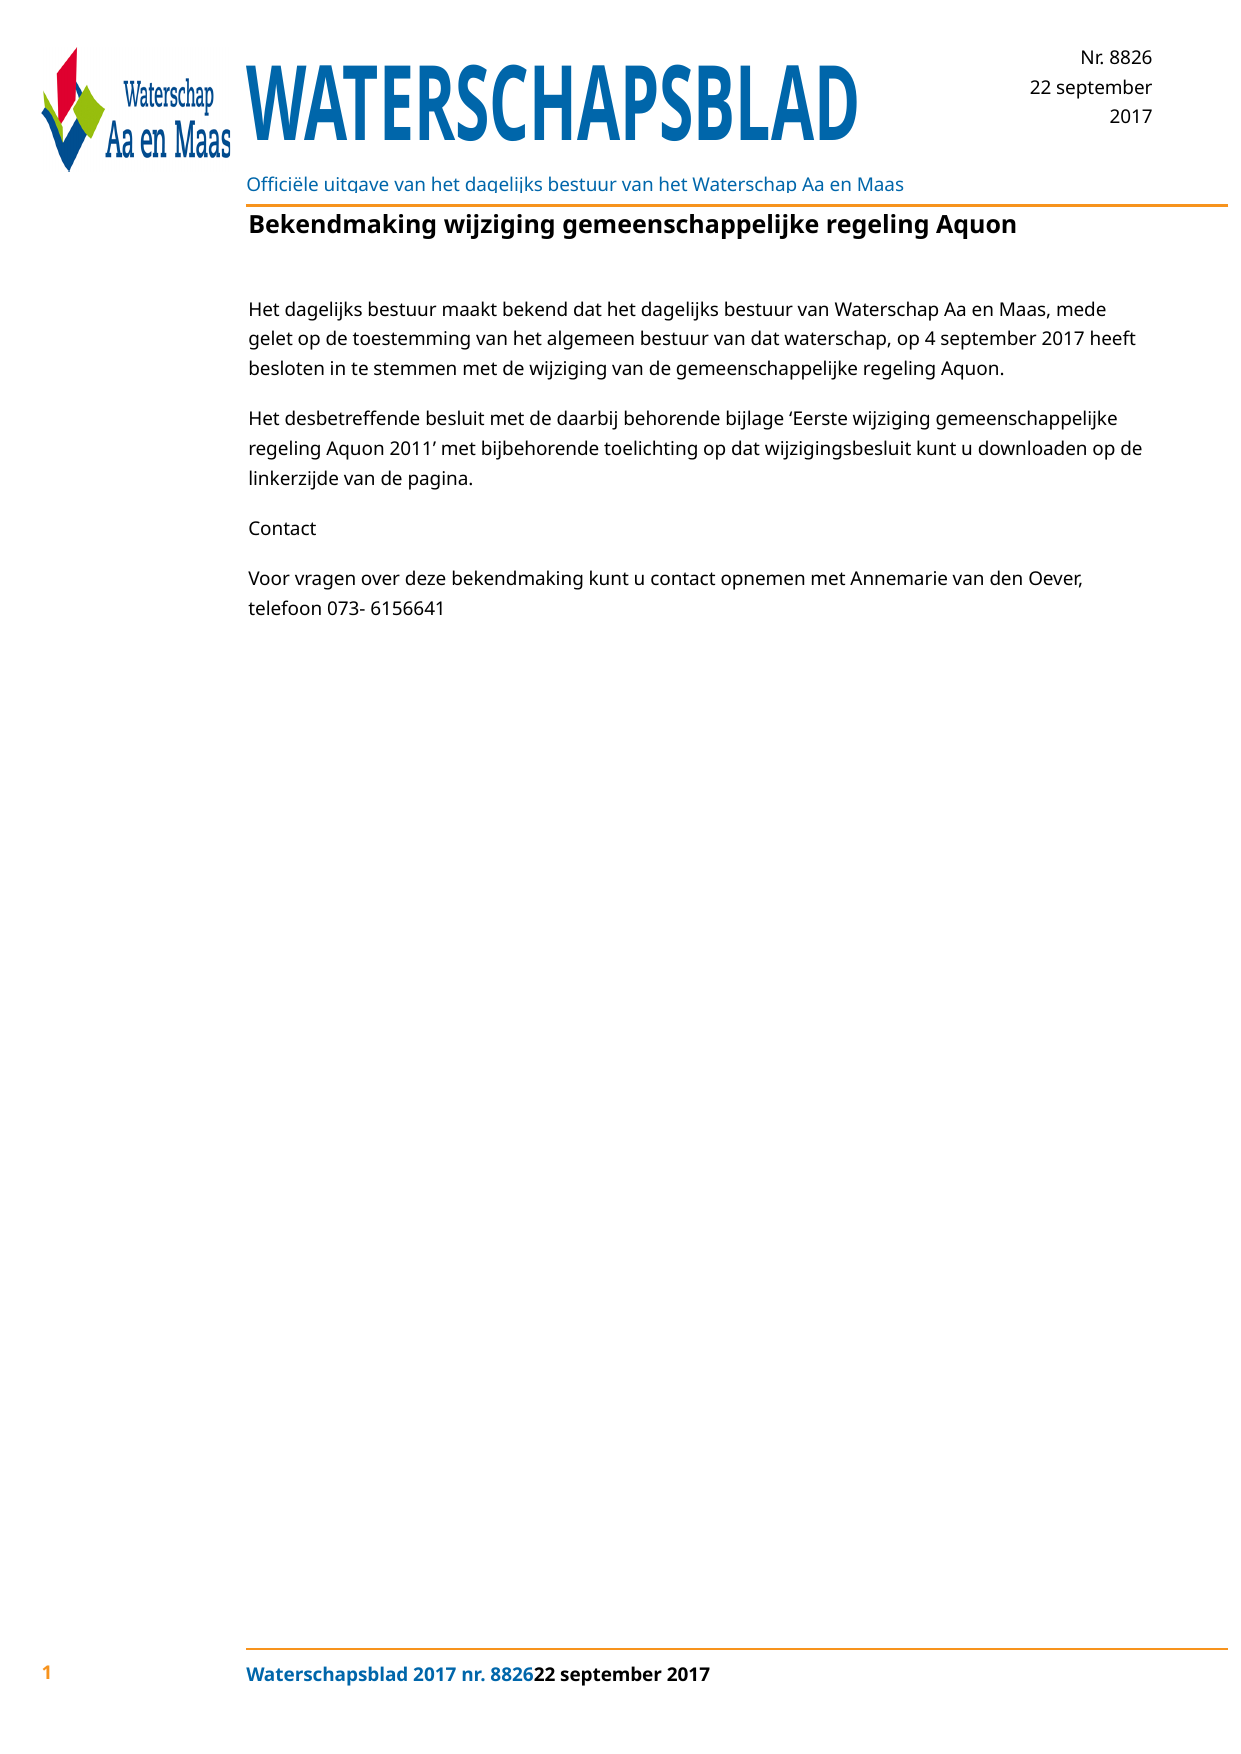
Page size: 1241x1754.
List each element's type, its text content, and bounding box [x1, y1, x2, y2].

text Het desbetreffende besluit met de daarbij behorende bijlage ‘Eerste wijziging gemeenschappelijke regeling Aquon 2011’ met bijbehorende toelichting op dat wijzigingsbesluit kunt u downloaden op de linkerzijde van de pagina. [248, 406, 1152, 491]
picture [41, 47, 231, 172]
text Bekendmaking wijziging gemeenschappelijke regeling Aquon [248, 207, 1152, 241]
text Voor vragen over deze bekendmaking kunt u contact opnemen met Annemarie van den Oever, telefoon 073- 6156641 [248, 566, 1152, 621]
text Contact [248, 515, 1152, 541]
text Het dagelijks bestuur maakt bekend dat het dagelijks bestuur van Waterschap Aa en Maas, mede gelet op de toestemming van het algemeen bestuur van dat waterschap, op 4 september 2017 heeft besloten in te stemmen met de wijziging van de gemeenschappelijke regeling Aquon. [248, 296, 1152, 381]
